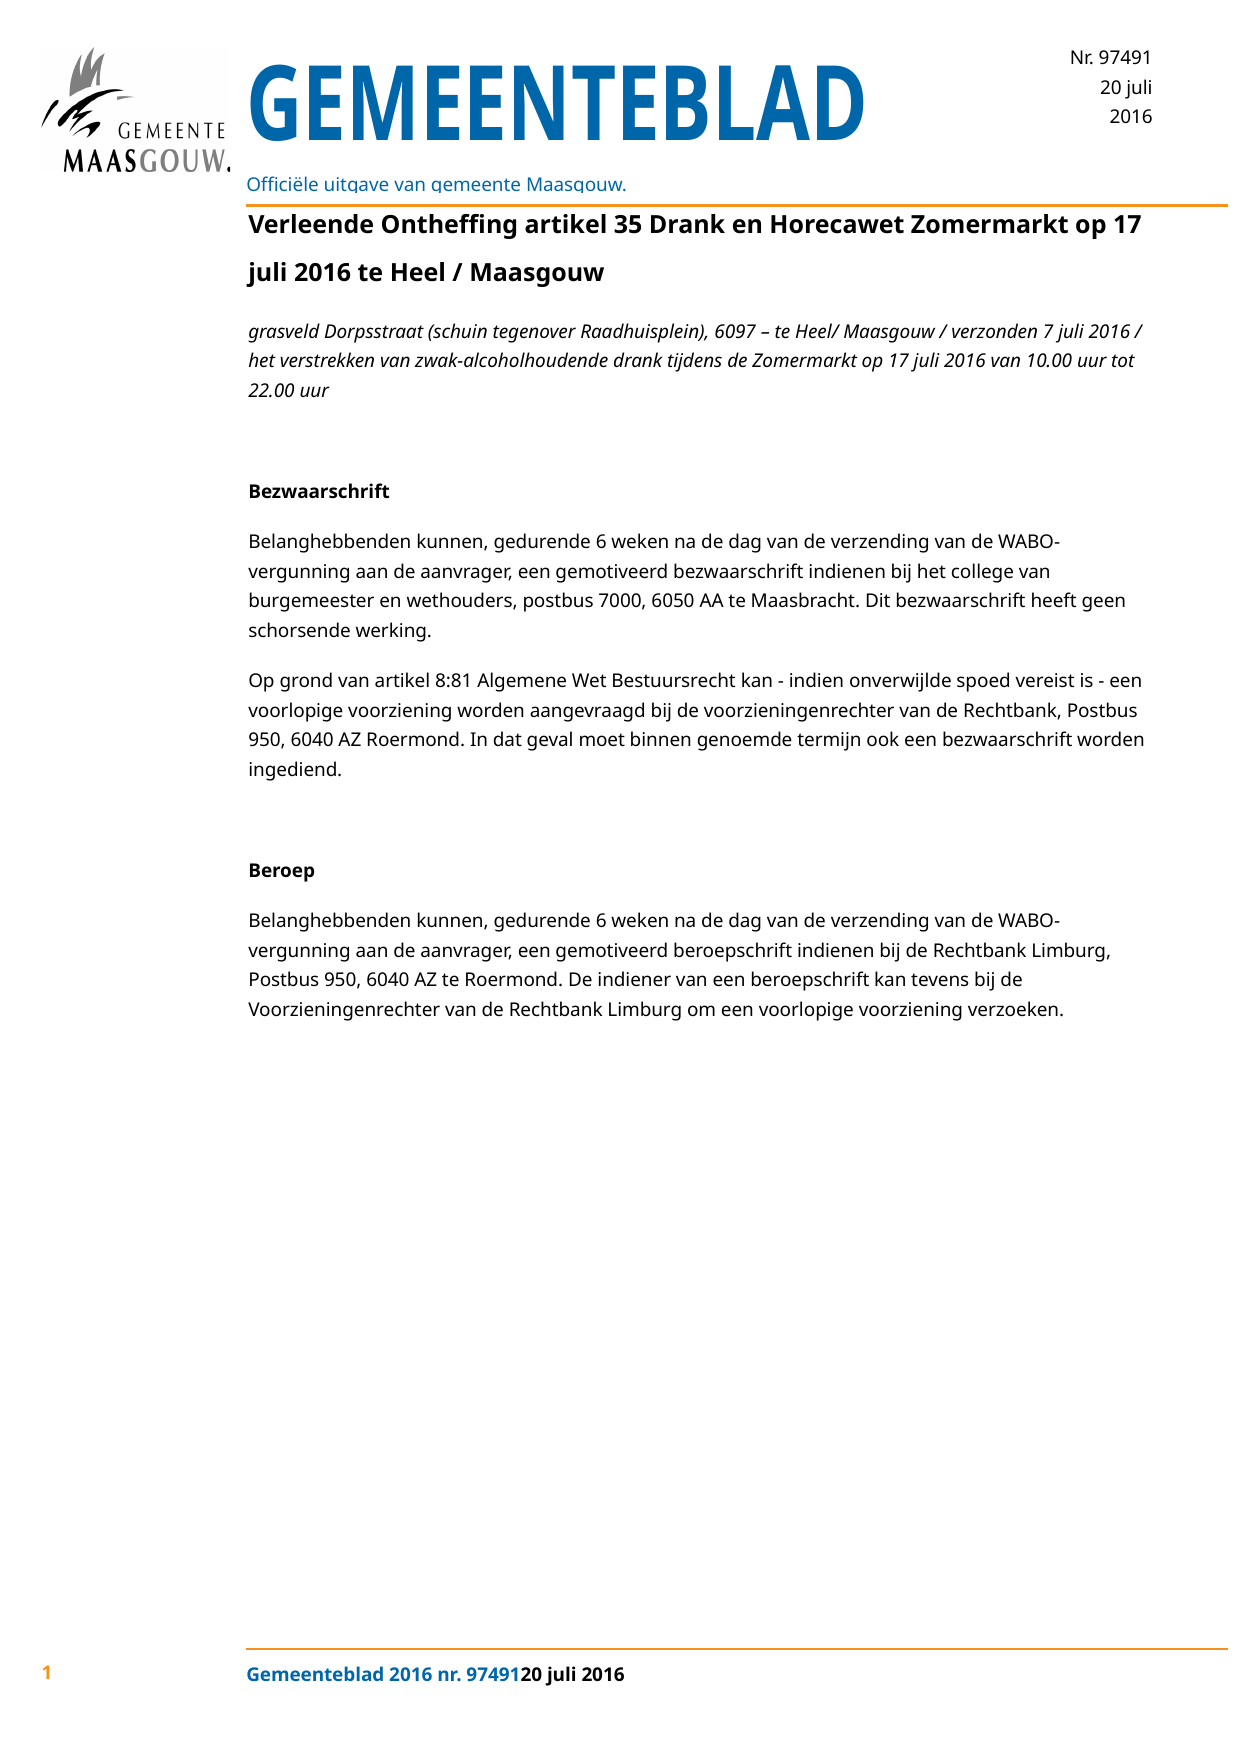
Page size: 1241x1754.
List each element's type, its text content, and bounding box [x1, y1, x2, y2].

text grasveld Dorpsstraat (schuin tegenover Raadhuisplein), 6097 – te Heel/ Maasgouw / verzonden 7 juli 2016 / het verstrekken van zwak-alcoholhoudende drank tijdens de Zomermarkt op 17 juli 2016 van 10.00 uur tot 22.00 uur [248, 318, 1152, 403]
text Bezwaarschrift [248, 478, 1152, 504]
text Beroep [248, 857, 1152, 883]
text Op grond van artikel 8:81 Algemene Wet Bestuursrecht kan - indien onverwijlde spoed vereist is - een voorlopige voorziening worden aangevraagd bij de voorzieningenrechter van de Rechtbank, Postbus 950, 6040 AZ Roermond. In dat geval moet binnen genoemde termijn ook een bezwaarschrift worden ingediend. [248, 667, 1152, 782]
text Verleende Ontheffing artikel 35 Drank en Horecawet Zomermarkt op 17 juli 2016 te Heel / Maasgouw [248, 207, 1152, 288]
text Belanghebbenden kunnen, gedurende 6 weken na de dag van de verzending van de WABO-vergunning aan de aanvrager, een gemotiveerd beroepschrift indienen bij de Rechtbank Limburg, Postbus 950, 6040 AZ te Roermond. De indiener van een beroepschrift kan tevens bij de Voorzieningenrechter van de Rechtbank Limburg om een voorlopige voorziening verzoeken. [248, 907, 1152, 1022]
picture [41, 47, 231, 172]
text Belanghebbenden kunnen, gedurende 6 weken na de dag van de verzending van de WABO-vergunning aan de aanvrager, een gemotiveerd bezwaarschrift indienen bij het college van burgemeester en wethouders, postbus 7000, 6050 AA te Maasbracht. Dit bezwaarschrift heeft geen schorsende werking. [248, 528, 1152, 643]
